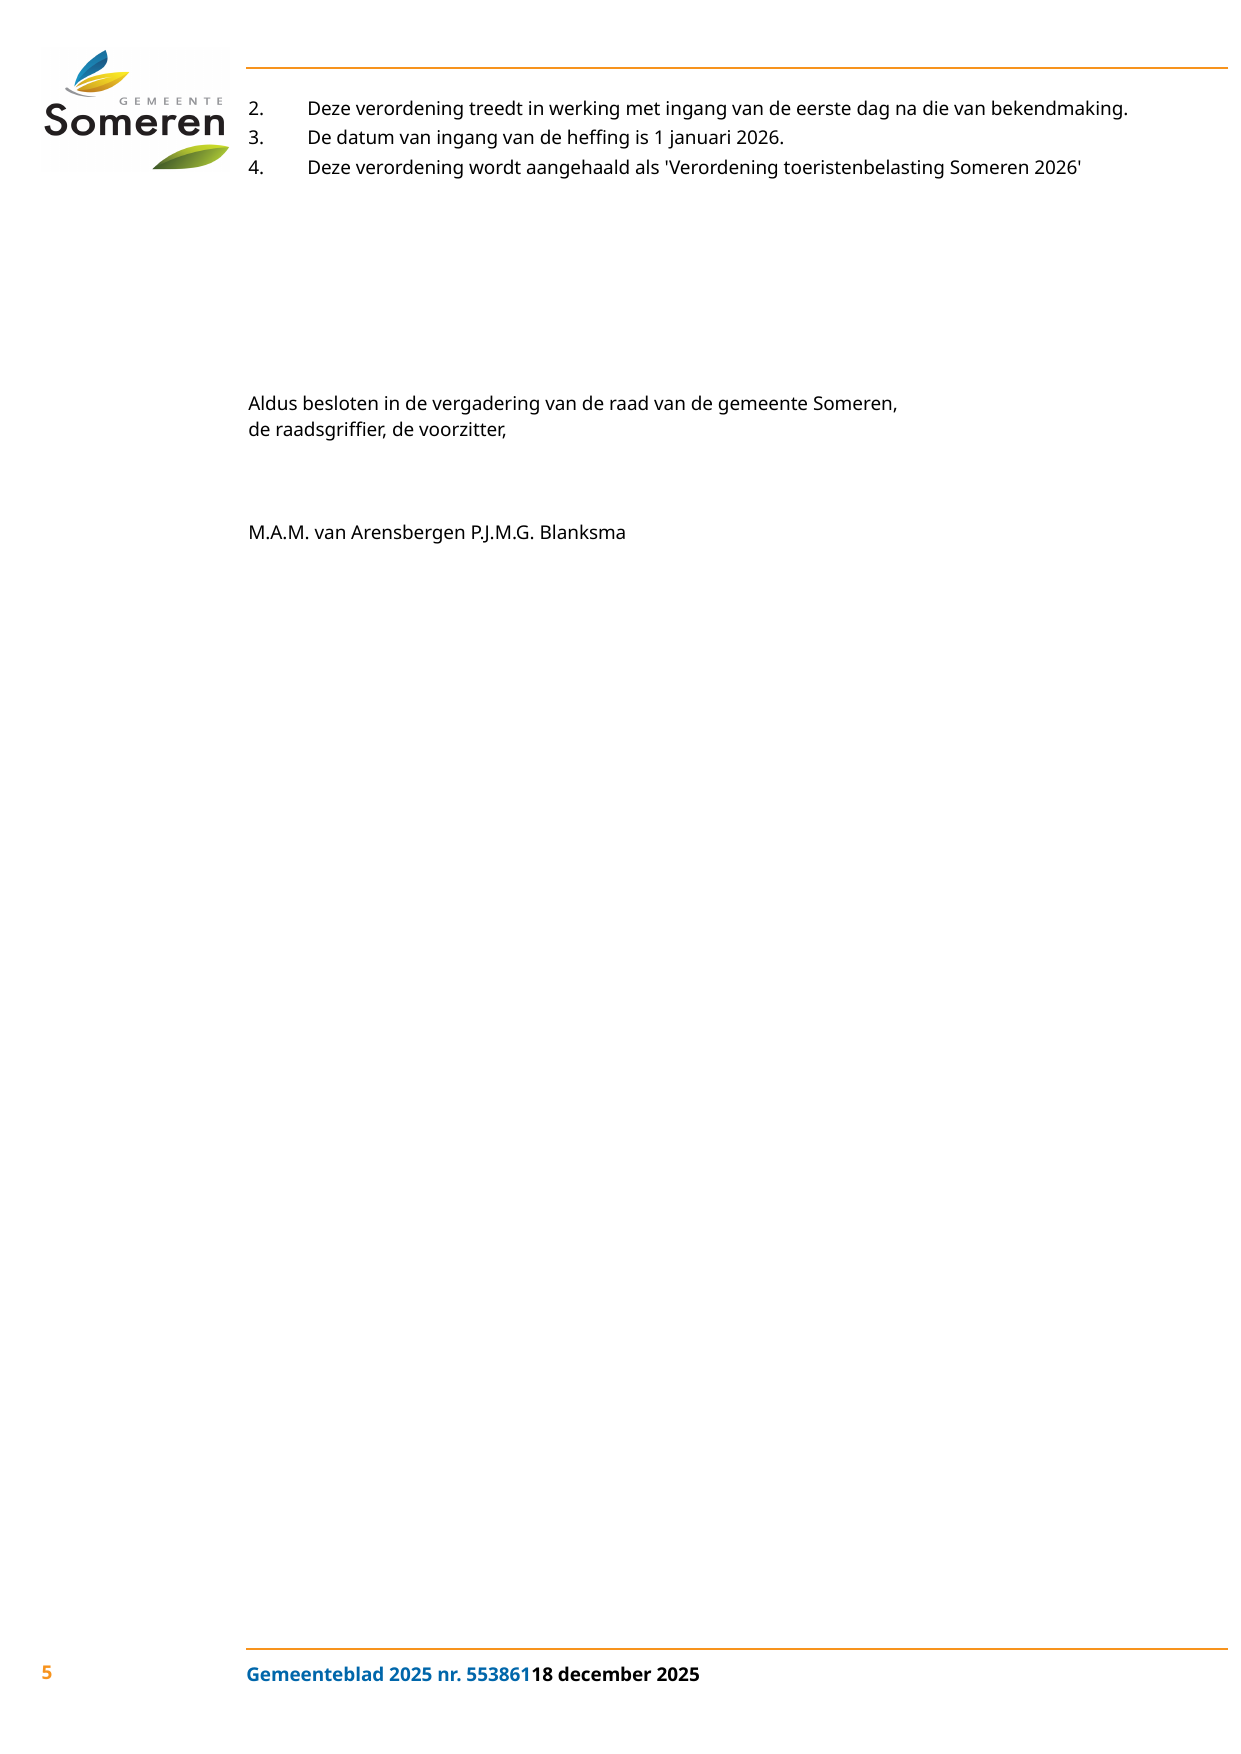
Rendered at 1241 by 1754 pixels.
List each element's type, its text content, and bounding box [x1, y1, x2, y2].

list De datum van ingang van de heffing is 1 januari 2026. [248, 124, 1152, 150]
text de raadsgriffier, de voorzitter, [248, 416, 1152, 442]
text Aldus besloten in de vergadering van de raad van de gemeente Someren, [248, 391, 1152, 416]
list Deze verordening treedt in werking met ingang van de eerste dag na die van bekendmaking. [248, 95, 1152, 121]
list Deze verordening wordt aangehaald als 'Verordening toeristenbelasting Someren 2026' [248, 154, 1152, 180]
picture [41, 47, 231, 172]
text M.A.M. van Arensbergen P.J.M.G. Blanksma [248, 519, 1152, 545]
